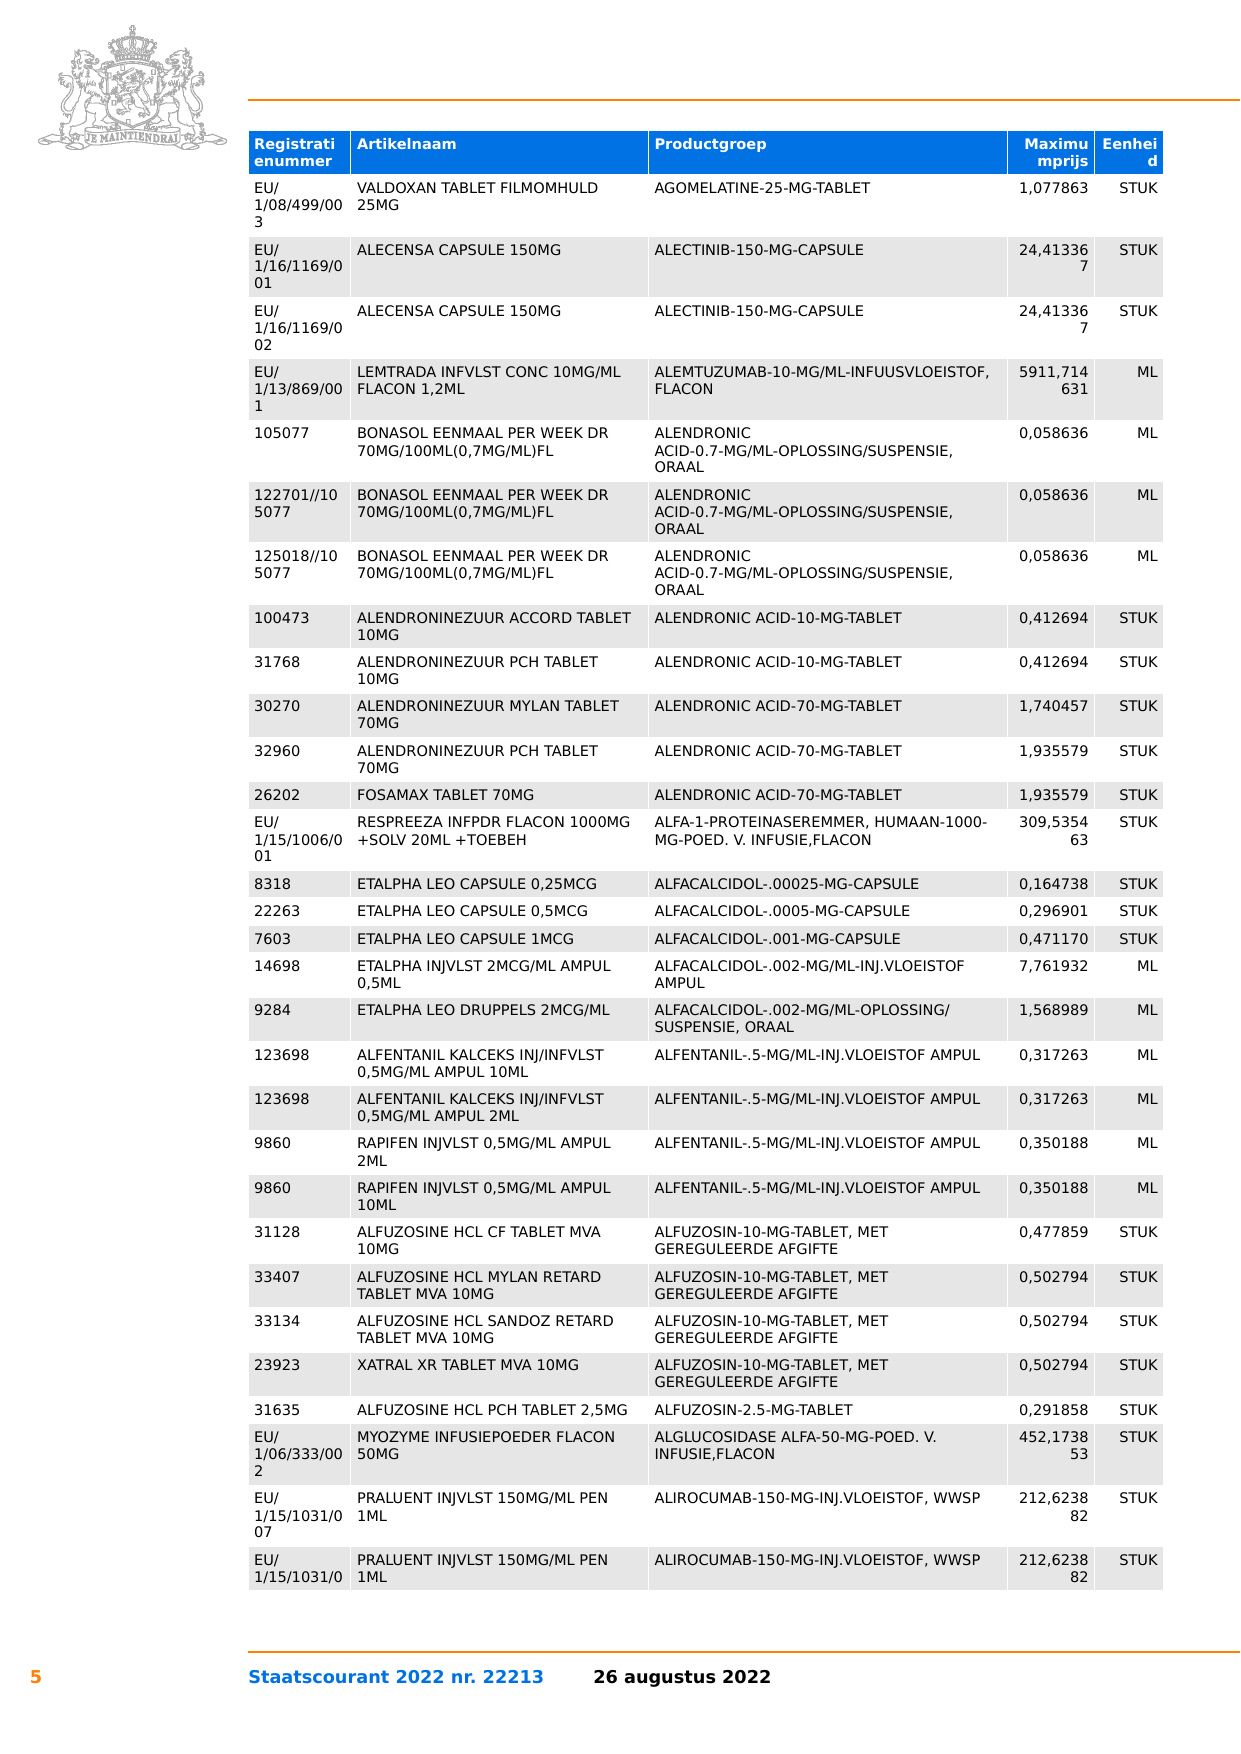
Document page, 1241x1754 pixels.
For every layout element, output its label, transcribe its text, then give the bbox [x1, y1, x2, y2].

table_cell ALFENTANIL-.5-MG/ML-INJ.VLOEISTOF AMPUL [649, 1131, 1007, 1174]
table_cell ALFACALCIDOL-.00025-MG-CAPSULE [649, 871, 1007, 897]
table_cell 0,502794 [1008, 1308, 1094, 1352]
table_cell ALIROCUMAB-150-MG-INJ.VLOEISTOF, WWSP [649, 1486, 1007, 1546]
table_cell ETALPHA LEO CAPSULE 1MCG [351, 926, 648, 952]
table_cell ALFUZOSIN-10-MG-TABLET, MET GEREGULEERDE AFGIFTE [649, 1308, 1007, 1352]
table_cell 122701//105077 [249, 482, 350, 542]
table_cell ML [1095, 482, 1163, 542]
table_cell ML [1095, 421, 1163, 481]
table_cell ALECTINIB-150-MG-CAPSULE [649, 298, 1007, 358]
table_cell ALFACALCIDOL-.002-MG/ML-INJ.VLOEISTOF AMPUL [649, 953, 1007, 997]
table_cell 100473 [249, 605, 350, 648]
table_cell 31635 [249, 1397, 350, 1423]
table_cell 452,173853 [1008, 1424, 1094, 1485]
table_cell ALECENSA CAPSULE 150MG [351, 298, 648, 358]
table_cell ALFACALCIDOL-.0005-MG-CAPSULE [649, 899, 1007, 925]
table_cell PRALUENT INJVLST 150MG/ML PEN 1ML [351, 1547, 648, 1590]
picture [38, 25, 227, 150]
table_cell 125018//105077 [249, 544, 350, 604]
table_cell MYOZYME INFUSIEPOEDER FLACON 50MG [351, 1424, 648, 1485]
table_cell 0,350188 [1008, 1131, 1094, 1174]
table_cell STUK [1095, 694, 1163, 737]
table_cell ALFACALCIDOL-.002-MG/ML-OPLOSSING/SUSPENSIE, ORAAL [649, 998, 1007, 1041]
table_header Productgroep [649, 131, 1007, 174]
table_cell ML [1095, 953, 1163, 997]
table_cell STUK [1095, 1424, 1163, 1485]
table_cell ALENDRONIC ACID-0.7-MG/ML-OPLOSSING/SUSPENSIE, ORAAL [649, 544, 1007, 604]
table_cell 0,471170 [1008, 926, 1094, 952]
table_cell STUK [1095, 1264, 1163, 1307]
table_cell ALFUZOSINE HCL MYLAN RETARD TABLET MVA 10MG [351, 1264, 648, 1307]
table_cell STUK [1095, 237, 1163, 297]
table_cell 212,623882 [1008, 1547, 1094, 1590]
table_cell ALENDRONIC ACID-10-MG-TABLET [649, 649, 1007, 692]
table_cell ALFUZOSIN-10-MG-TABLET, MET GEREGULEERDE AFGIFTE [649, 1264, 1007, 1307]
table_cell 1,740457 [1008, 694, 1094, 737]
table_cell 0,502794 [1008, 1264, 1094, 1307]
table_cell 123698 [249, 1042, 350, 1085]
table_cell ETALPHA LEO DRUPPELS 2MCG/ML [351, 998, 648, 1041]
table_cell ALENDRONIC ACID-70-MG-TABLET [649, 694, 1007, 737]
table_cell EU/1/06/333/002 [249, 1424, 350, 1485]
table_cell ALFENTANIL KALCEKS INJ/INFVLST 0,5MG/ML AMPUL 10ML [351, 1042, 648, 1085]
table_cell ALFUZOSIN-10-MG-TABLET, MET GEREGULEERDE AFGIFTE [649, 1220, 1007, 1263]
table_cell EU/1/15/1031/007 [249, 1486, 350, 1546]
table_cell ALENDRONIC ACID-0.7-MG/ML-OPLOSSING/SUSPENSIE, ORAAL [649, 482, 1007, 542]
table_cell 33134 [249, 1308, 350, 1352]
table_cell LEMTRADA INFVLST CONC 10MG/ML FLACON 1,2ML [351, 359, 648, 420]
table_cell ML [1095, 544, 1163, 604]
table_cell PRALUENT INJVLST 150MG/ML PEN 1ML [351, 1486, 648, 1546]
table_cell ALENDRONINEZUUR MYLAN TABLET 70MG [351, 694, 648, 737]
table_cell 9860 [249, 1131, 350, 1174]
table_cell AGOMELATINE-25-MG-TABLET [649, 175, 1007, 236]
table_cell ALFUZOSINE HCL SANDOZ RETARD TABLET MVA 10MG [351, 1308, 648, 1352]
table_cell 1,568989 [1008, 998, 1094, 1041]
table_cell 0,058636 [1008, 482, 1094, 542]
table_cell ALENDRONINEZUUR PCH TABLET 70MG [351, 738, 648, 781]
table_cell BONASOL EENMAAL PER WEEK DR 70MG/100ML(0,7MG/ML)FL [351, 544, 648, 604]
table_cell BONASOL EENMAAL PER WEEK DR 70MG/100ML(0,7MG/ML)FL [351, 482, 648, 542]
table_cell ALENDRONIC ACID-10-MG-TABLET [649, 605, 1007, 648]
table_cell ETALPHA LEO CAPSULE 0,25MCG [351, 871, 648, 897]
table_cell STUK [1095, 1547, 1163, 1590]
table_cell 0,058636 [1008, 421, 1094, 481]
table_cell ML [1095, 1131, 1163, 1174]
table_cell RAPIFEN INJVLST 0,5MG/ML AMPUL 2ML [351, 1131, 648, 1174]
table_cell 0,317263 [1008, 1042, 1094, 1085]
table_cell ML [1095, 1086, 1163, 1130]
table_cell 7603 [249, 926, 350, 952]
table_cell ETALPHA INJVLST 2MCG/ML AMPUL 0,5ML [351, 953, 648, 997]
table_cell ALFENTANIL KALCEKS INJ/INFVLST 0,5MG/ML AMPUL 2ML [351, 1086, 648, 1130]
table_cell ALFACALCIDOL-.001-MG-CAPSULE [649, 926, 1007, 952]
table_cell ML [1095, 1175, 1163, 1218]
table_cell 22263 [249, 899, 350, 925]
table_cell 0,502794 [1008, 1353, 1094, 1396]
table_cell 9860 [249, 1175, 350, 1218]
table_cell STUK [1095, 298, 1163, 358]
table_cell ALFUZOSINE HCL PCH TABLET 2,5MG [351, 1397, 648, 1423]
table_cell STUK [1095, 1220, 1163, 1263]
table_header Eenheid [1095, 131, 1163, 174]
table_cell ALFUZOSIN-10-MG-TABLET, MET GEREGULEERDE AFGIFTE [649, 1353, 1007, 1396]
table_cell 23923 [249, 1353, 350, 1396]
table_cell 1,935579 [1008, 782, 1094, 809]
table_cell FOSAMAX TABLET 70MG [351, 782, 648, 809]
table_cell ALIROCUMAB-150-MG-INJ.VLOEISTOF, WWSP [649, 1547, 1007, 1590]
table_cell 31768 [249, 649, 350, 692]
table_cell ALFENTANIL-.5-MG/ML-INJ.VLOEISTOF AMPUL [649, 1175, 1007, 1218]
table_cell STUK [1095, 1397, 1163, 1423]
table_cell STUK [1095, 810, 1163, 870]
table_cell EU/1/13/869/001 [249, 359, 350, 420]
table_cell RAPIFEN INJVLST 0,5MG/ML AMPUL 10ML [351, 1175, 648, 1218]
table_cell 123698 [249, 1086, 350, 1130]
table_cell ALENDRONIC ACID-70-MG-TABLET [649, 782, 1007, 809]
table_cell ALFUZOSIN-2.5-MG-TABLET [649, 1397, 1007, 1423]
table_cell EU/1/16/1169/002 [249, 298, 350, 358]
table_cell EU/1/15/1031/0 [249, 1547, 350, 1590]
table_cell EU/1/15/1006/001 [249, 810, 350, 870]
table_cell ML [1095, 998, 1163, 1041]
table_cell 32960 [249, 738, 350, 781]
table_header Maximumprijs [1008, 131, 1094, 174]
table_cell ALENDRONINEZUUR ACCORD TABLET 10MG [351, 605, 648, 648]
table_cell 0,317263 [1008, 1086, 1094, 1130]
table_cell ML [1095, 1042, 1163, 1085]
table_cell ALFUZOSINE HCL CF TABLET MVA 10MG [351, 1220, 648, 1263]
table_cell ALFENTANIL-.5-MG/ML-INJ.VLOEISTOF AMPUL [649, 1042, 1007, 1085]
table_cell 0,291858 [1008, 1397, 1094, 1423]
table_cell 105077 [249, 421, 350, 481]
table_cell 5911,714631 [1008, 359, 1094, 420]
table_cell ML [1095, 359, 1163, 420]
table_cell VALDOXAN TABLET FILMOMHULD 25MG [351, 175, 648, 236]
table_cell 0,296901 [1008, 899, 1094, 925]
table_cell ALFA-1-PROTEINASEREMMER, HUMAAN-1000-MG-POED. V. INFUSIE,FLACON [649, 810, 1007, 870]
table_cell 1,077863 [1008, 175, 1094, 236]
table_cell 9284 [249, 998, 350, 1041]
table_cell ALEMTUZUMAB-10-MG/ML-INFUUSVLOEISTOF, FLACON [649, 359, 1007, 420]
table_cell STUK [1095, 738, 1163, 781]
table_cell STUK [1095, 926, 1163, 952]
table_cell ALENDRONIC ACID-0.7-MG/ML-OPLOSSING/SUSPENSIE, ORAAL [649, 421, 1007, 481]
table_cell 33407 [249, 1264, 350, 1307]
table_cell ALECENSA CAPSULE 150MG [351, 237, 648, 297]
table_cell 24,413367 [1008, 298, 1094, 358]
table_cell STUK [1095, 871, 1163, 897]
table_cell 26202 [249, 782, 350, 809]
table_cell STUK [1095, 1308, 1163, 1352]
table_cell ALFENTANIL-.5-MG/ML-INJ.VLOEISTOF AMPUL [649, 1086, 1007, 1130]
table_cell EU/1/16/1169/001 [249, 237, 350, 297]
table_cell 0,164738 [1008, 871, 1094, 897]
table_cell ALENDRONIC ACID-70-MG-TABLET [649, 738, 1007, 781]
table_cell 0,058636 [1008, 544, 1094, 604]
table_cell ALECTINIB-150-MG-CAPSULE [649, 237, 1007, 297]
table_cell ETALPHA LEO CAPSULE 0,5MCG [351, 899, 648, 925]
table_cell ALGLUCOSIDASE ALFA-50-MG-POED. V. INFUSIE,FLACON [649, 1424, 1007, 1485]
table_cell STUK [1095, 1486, 1163, 1546]
table_cell RESPREEZA INFPDR FLACON 1000MG +SOLV 20ML +TOEBEH [351, 810, 648, 870]
table_cell 8318 [249, 871, 350, 897]
table_cell 30270 [249, 694, 350, 737]
table_cell STUK [1095, 1353, 1163, 1396]
table_cell STUK [1095, 649, 1163, 692]
table_cell BONASOL EENMAAL PER WEEK DR 70MG/100ML(0,7MG/ML)FL [351, 421, 648, 481]
table_cell 0,412694 [1008, 605, 1094, 648]
table_header Artikelnaam [351, 131, 648, 174]
table_cell STUK [1095, 899, 1163, 925]
table_cell EU/1/08/499/003 [249, 175, 350, 236]
table_cell 31128 [249, 1220, 350, 1263]
table_cell 0,412694 [1008, 649, 1094, 692]
table_cell XATRAL XR TABLET MVA 10MG [351, 1353, 648, 1396]
table_cell 24,413367 [1008, 237, 1094, 297]
table_cell STUK [1095, 782, 1163, 809]
table_cell 0,350188 [1008, 1175, 1094, 1218]
table_cell 1,935579 [1008, 738, 1094, 781]
table_header Registratienummer [249, 131, 350, 174]
table_cell 212,623882 [1008, 1486, 1094, 1546]
table_cell ALENDRONINEZUUR PCH TABLET 10MG [351, 649, 648, 692]
table_cell STUK [1095, 605, 1163, 648]
table_cell 309,535463 [1008, 810, 1094, 870]
table_cell 14698 [249, 953, 350, 997]
table_cell 7,761932 [1008, 953, 1094, 997]
table_cell 0,477859 [1008, 1220, 1094, 1263]
table_cell STUK [1095, 175, 1163, 236]
